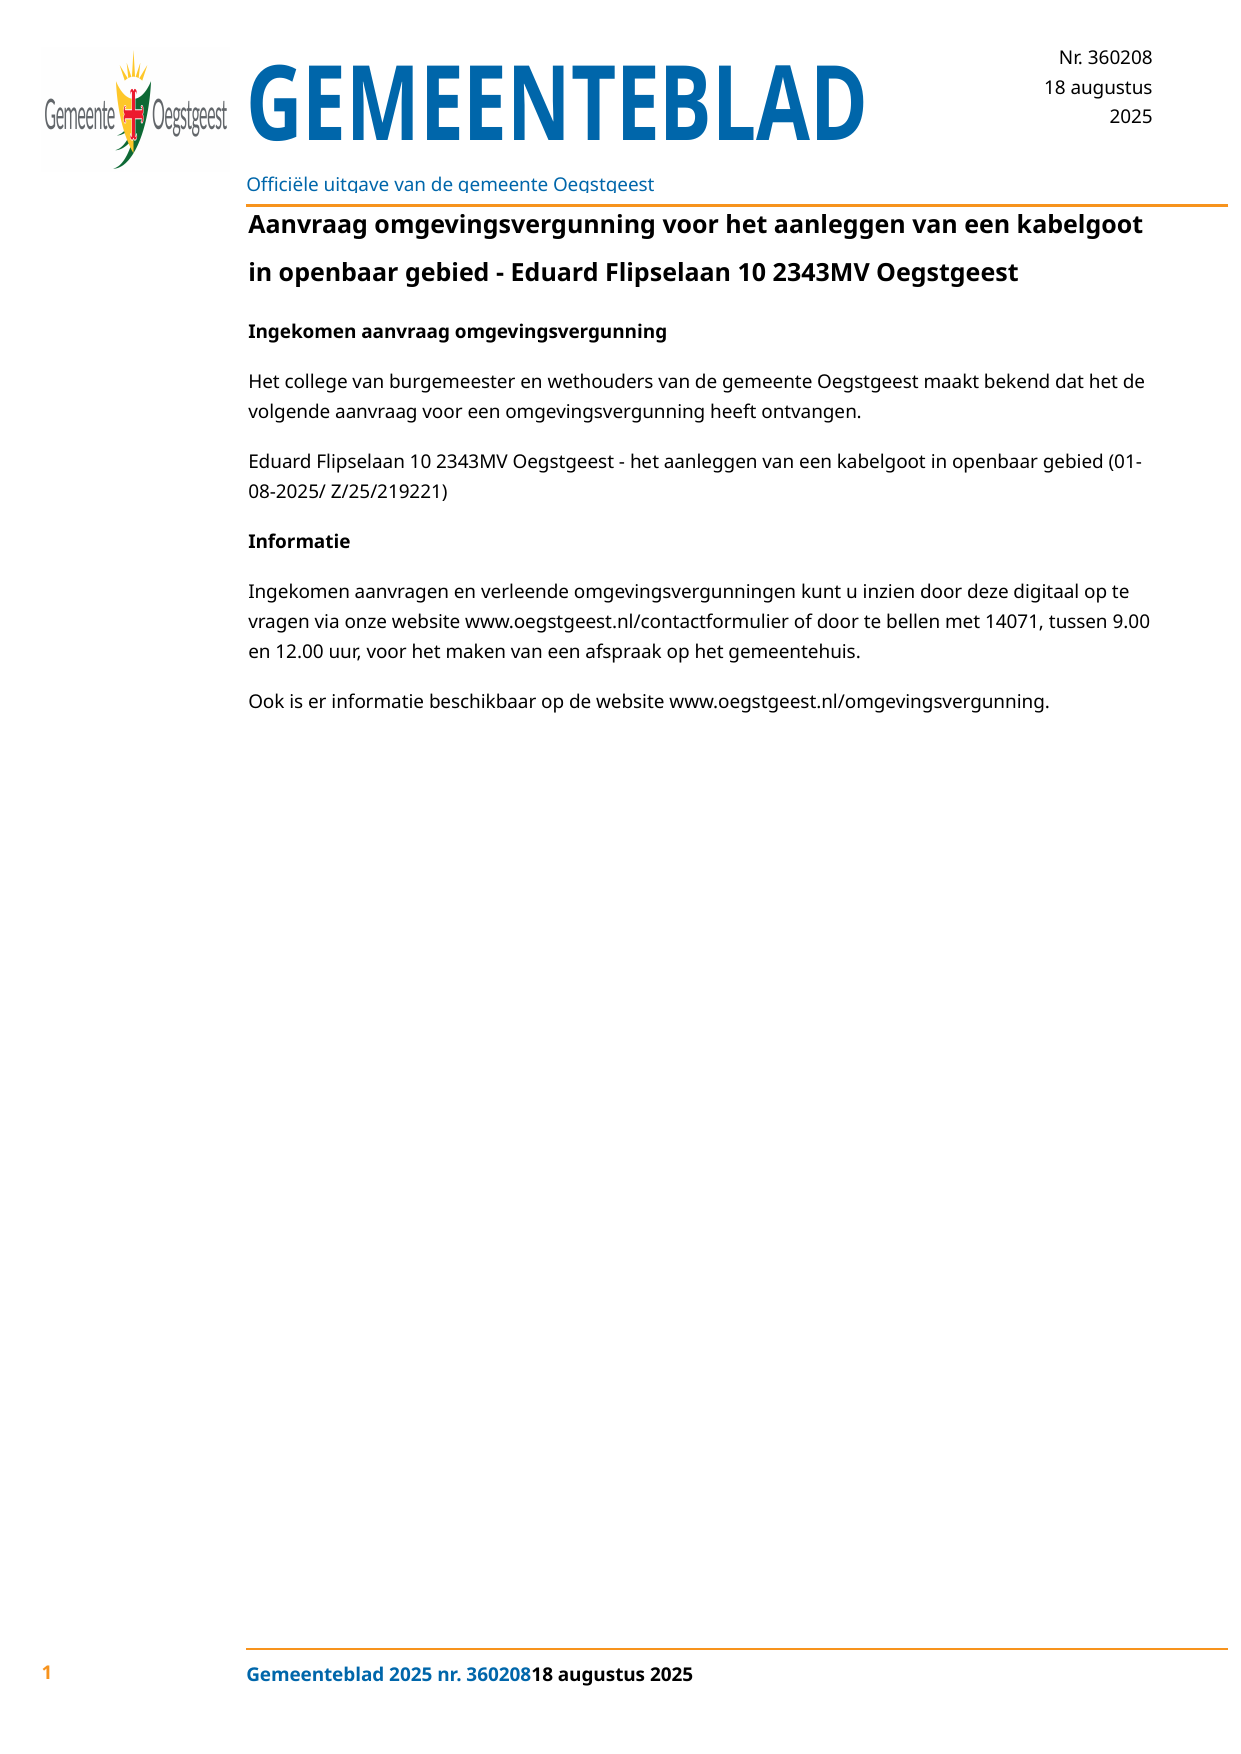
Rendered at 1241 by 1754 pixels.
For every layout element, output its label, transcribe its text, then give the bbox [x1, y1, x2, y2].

text Ingekomen aanvraag omgevingsvergunning [248, 318, 1152, 344]
text Ook is er informatie beschikbaar op de website www.oegstgeest.nl/omgevingsvergunning. [248, 688, 1152, 714]
text Informatie [248, 528, 1152, 554]
text Ingekomen aanvragen en verleende omgevingsvergunningen kunt u inzien door deze digitaal op te vragen via onze website www.oegstgeest.nl/contactformulier of door te bellen met 14071, tussen 9.00 en 12.00 uur, voor het maken van een afspraak op het gemeentehuis. [248, 579, 1152, 664]
text Het college van burgemeester en wethouders van de gemeente Oegstgeest maakt bekend dat het de volgende aanvraag voor een omgevingsvergunning heeft ontvangen. [248, 368, 1152, 424]
text Eduard Flipselaan 10 2343MV Oegstgeest - het aanleggen van een kabelgoot in openbaar gebied (01-08-2025/ Z/25/219221) [248, 448, 1152, 504]
text Aanvraag omgevingsvergunning voor het aanleggen van een kabelgoot in openbaar gebied - Eduard Flipselaan 10 2343MV Oegstgeest [248, 207, 1152, 288]
picture [41, 47, 231, 172]
